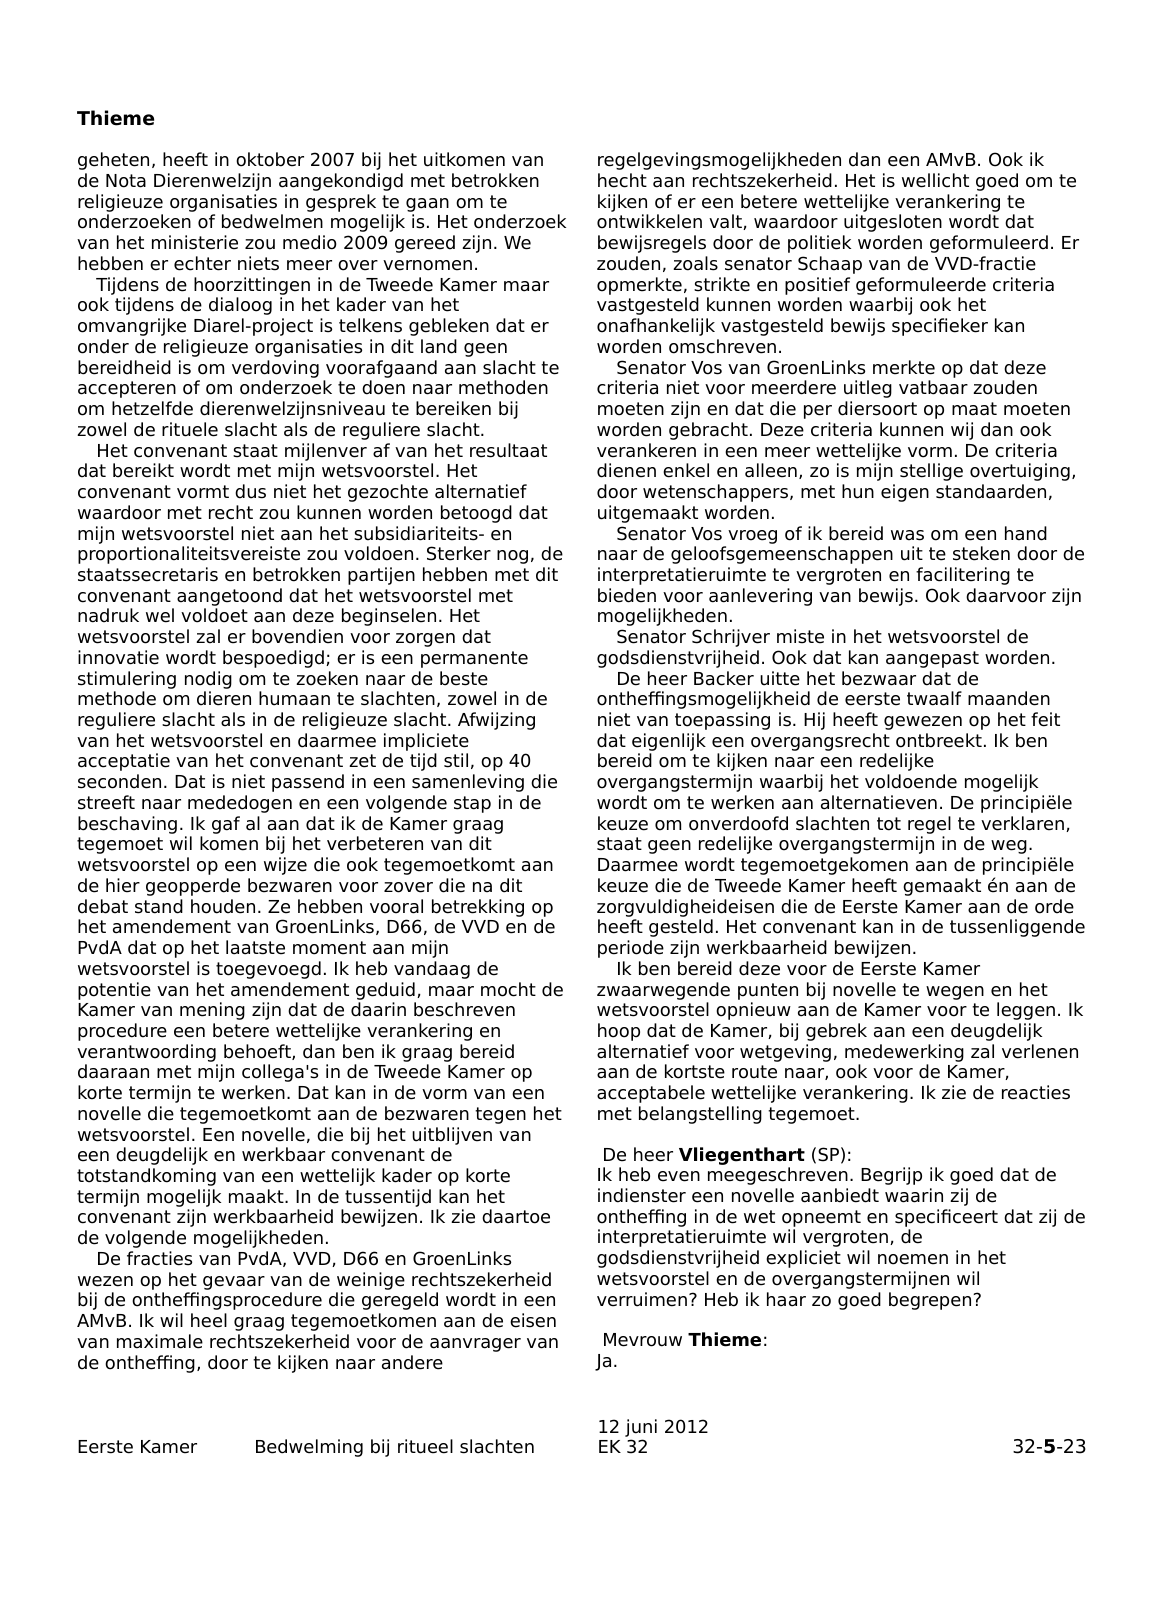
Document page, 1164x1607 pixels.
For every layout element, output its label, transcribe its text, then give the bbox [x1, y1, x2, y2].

text Ik heb even meegeschreven. Begrijp ik goed dat de indienster een novelle aanbiedt waarin zij de ontheffing in de wet opneemt en specificeert dat zij de interpretatieruimte wil vergroten, de godsdienstvrijheid expliciet wil noemen in het wetsvoorstel en de overgangstermijnen wil verruimen? Heb ik haar zo goed begrepen? [596, 1165, 1087, 1310]
text De heer Vliegenthart (SP): [596, 1144, 1087, 1165]
text Mevrouw Thieme: [596, 1330, 1087, 1351]
text Senator Schrijver miste in het wetsvoorstel de godsdienstvrijheid. Ook dat kan aangepast worden. [596, 627, 1087, 668]
text regelgevingsmogelijkheden dan een AMvB. Ook ik hecht aan rechtszekerheid. Het is wellicht goed om te kijken of er een betere wettelijke verankering te ontwikkelen valt, waardoor uitgesloten wordt dat bewijsregels door de politiek worden geformuleerd. Er zouden, zoals senator Schaap van de VVD-fractie opmerkte, strikte en positief geformuleerde criteria vastgesteld kunnen worden waarbij ook het onafhankelijk vastgesteld bewijs specifieker kan worden omschreven. [596, 150, 1087, 357]
text Ik ben bereid deze voor de Eerste Kamer zwaarwegende punten bij novelle te wegen en het wetsvoorstel opnieuw aan de Kamer voor te leggen. Ik hoop dat de Kamer, bij gebrek aan een deugdelijk alternatief voor wetgeving, medewerking zal verlenen aan de kortste route naar, ook voor de Kamer, acceptabele wettelijke verankering. Ik zie de reacties met belangstelling tegemoet. [596, 959, 1087, 1124]
text Tijdens de hoorzittingen in de Tweede Kamer maar ook tijdens de dialoog in het kader van het omvangrijke Diarel-project is telkens gebleken dat er onder de religieuze organisaties in dit land geen bereidheid is om verdoving voorafgaand aan slacht te accepteren of om onderzoek te doen naar methoden om hetzelfde dierenwelzijnsniveau te bereiken bij zowel de rituele slacht als de reguliere slacht. [77, 274, 567, 440]
text Senator Vos vroeg of ik bereid was om een hand naar de geloofsgemeenschappen uit te steken door de interpretatieruimte te vergroten en facilitering te bieden voor aanlevering van bewijs. Ook daarvoor zijn mogelijkheden. [596, 523, 1087, 627]
text geheten, heeft in oktober 2007 bij het uitkomen van de Nota Dierenwelzijn aangekondigd met betrokken religieuze organisaties in gesprek te gaan om te onderzoeken of bedwelmen mogelijk is. Het onderzoek van het ministerie zou medio 2009 gereed zijn. We hebben er echter niets meer over vernomen. [77, 150, 567, 274]
text De heer Backer uitte het bezwaar dat de ontheffingsmogelijkheid de eerste twaalf maanden niet van toepassing is. Hij heeft gewezen op het feit dat eigenlijk een overgangsrecht ontbreekt. Ik ben bereid om te kijken naar een redelijke overgangstermijn waarbij het voldoende mogelijk wordt om te werken aan alternatieven. De principiële keuze om onverdoofd slachten tot regel te verklaren, staat geen redelijke overgangstermijn in de weg. Daarmee wordt tegemoetgekomen aan de principiële keuze die de Tweede Kamer heeft gemaakt én aan de zorgvuldigheideisen die de Eerste Kamer aan de orde heeft gesteld. Het convenant kan in de tussenliggende periode zijn werkbaarheid bewijzen. [596, 668, 1087, 959]
text Senator Vos van GroenLinks merkte op dat deze criteria niet voor meerdere uitleg vatbaar zouden moeten zijn en dat die per diersoort op maat moeten worden gebracht. Deze criteria kunnen wij dan ook verankeren in een meer wettelijke vorm. De criteria dienen enkel en alleen, zo is mijn stellige overtuiging, door wetenschappers, met hun eigen standaarden, uitgemaakt worden. [596, 357, 1087, 523]
text Ja. [596, 1351, 1087, 1372]
text Het convenant staat mijlenver af van het resultaat dat bereikt wordt met mijn wetsvoorstel. Het convenant vormt dus niet het gezochte alternatief waardoor met recht zou kunnen worden betoogd dat mijn wetsvoorstel niet aan het subsidiariteits- en proportionaliteitsvereiste zou voldoen. Sterker nog, de staatssecretaris en betrokken partijen hebben met dit convenant aangetoond dat het wetsvoorstel met nadruk wel voldoet aan deze beginselen. Het wetsvoorstel zal er bovendien voor zorgen dat innovatie wordt bespoedigd; er is een permanente stimulering nodig om te zoeken naar de beste methode om dieren humaan te slachten, zowel in de reguliere slacht als in de religieuze slacht. Afwijzing van het wetsvoorstel en daarmee impliciete acceptatie van het convenant zet de tijd stil, op 40 seconden. Dat is niet passend in een samenleving die streeft naar mededogen en een volgende stap in de beschaving. Ik gaf al aan dat ik de Kamer graag tegemoet wil komen bij het verbeteren van dit wetsvoorstel op een wijze die ook tegemoetkomt aan de hier geopperde bezwaren voor zover die na dit debat stand houden. Ze hebben vooral betrekking op het amendement van GroenLinks, D66, de VVD en de PvdA dat op het laatste moment aan mijn wetsvoorstel is toegevoegd. Ik heb vandaag de potentie van het amendement geduid, maar mocht de Kamer van mening zijn dat de daarin beschreven procedure een betere wettelijke verankering en verantwoording behoeft, dan ben ik graag bereid daaraan met mijn collega's in de Tweede Kamer op korte termijn te werken. Dat kan in de vorm van een novelle die tegemoetkomt aan de bezwaren tegen het wetsvoorstel. Een novelle, die bij het uitblijven van een deugdelijk en werkbaar convenant de totstandkoming van een wettelijk kader op korte termijn mogelijk maakt. In de tussentijd kan het convenant zijn werkbaarheid bewijzen. Ik zie daartoe de volgende mogelijkheden. [77, 440, 567, 1249]
text De fracties van PvdA, VVD, D66 en GroenLinks wezen op het gevaar van de weinige rechtszekerheid bij de ontheffingsprocedure die geregeld wordt in een AMvB. Ik wil heel graag tegemoetkomen aan de eisen van maximale rechtszekerheid voor de aanvrager van de ontheffing, door te kijken naar andere [77, 1249, 567, 1373]
